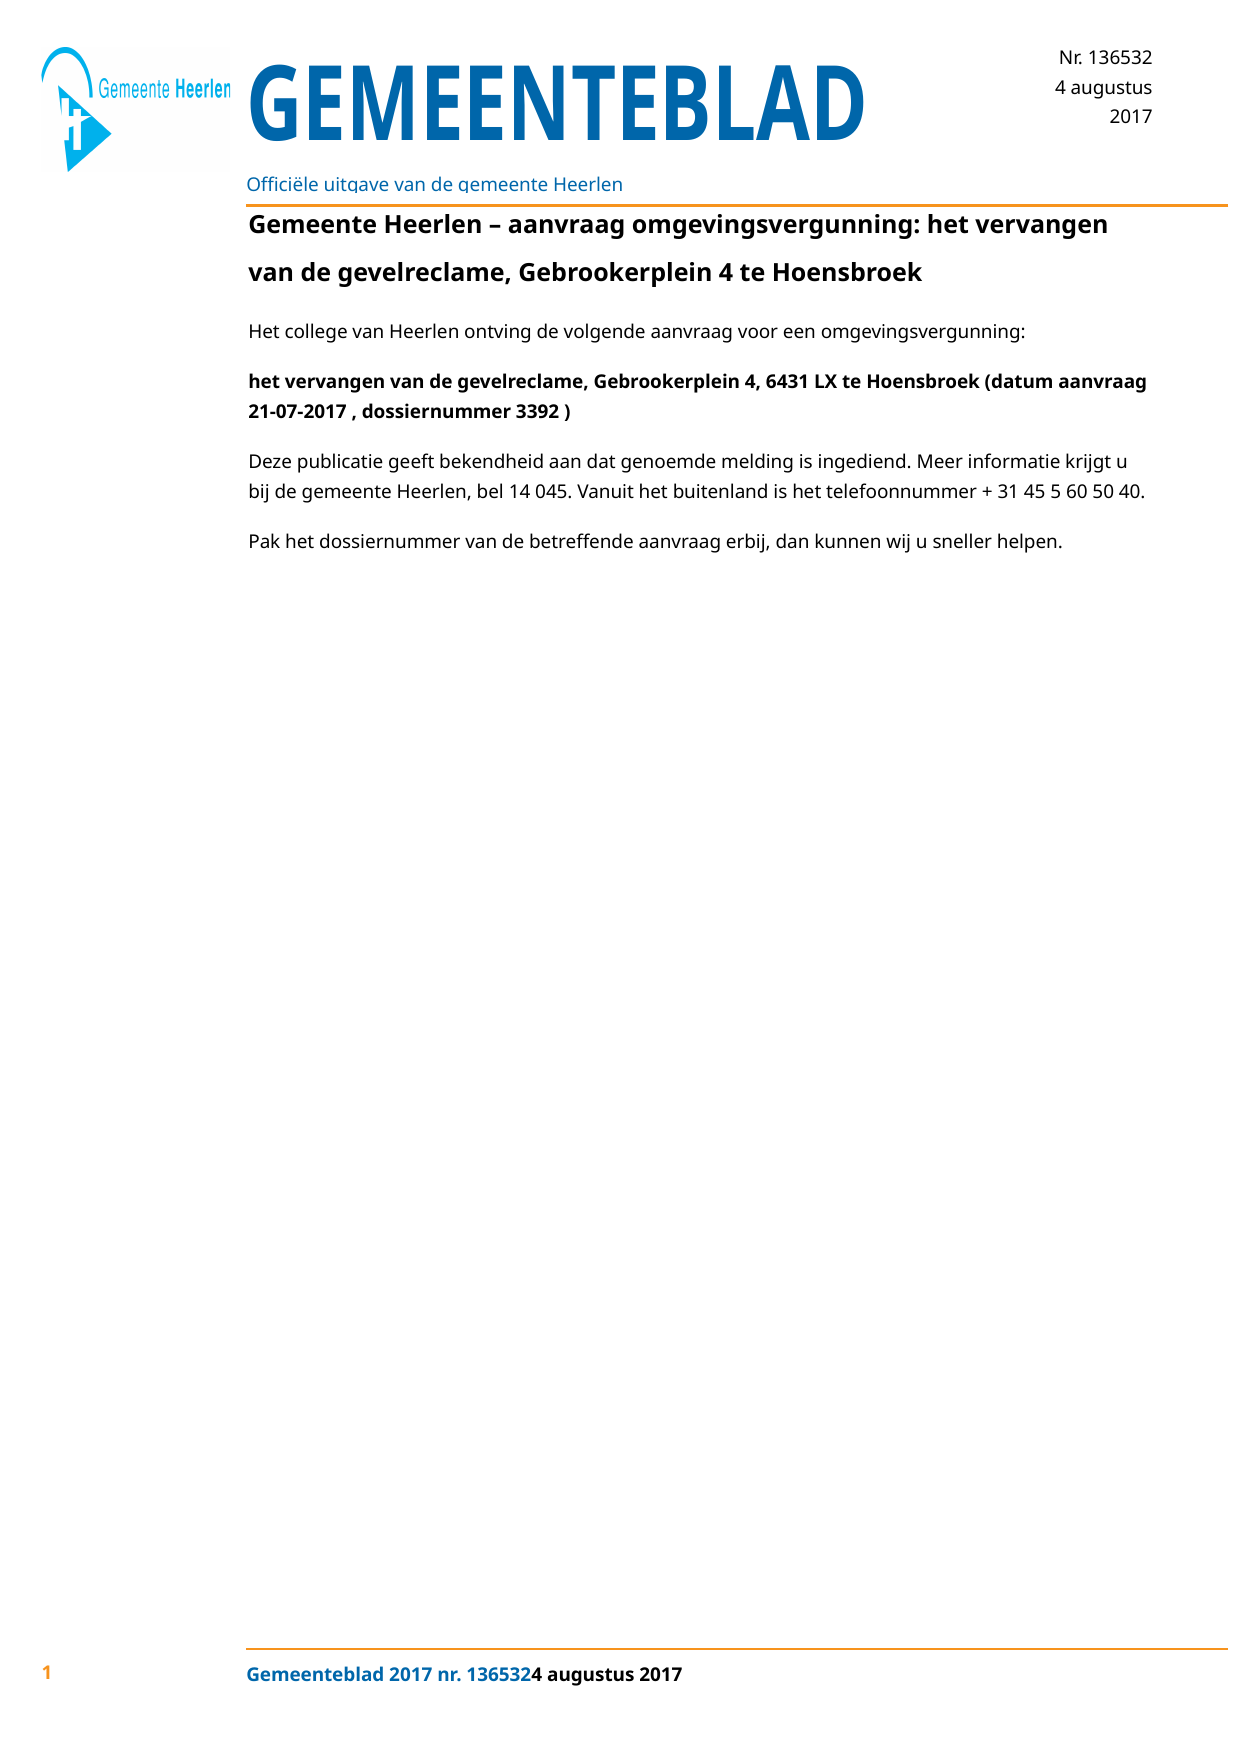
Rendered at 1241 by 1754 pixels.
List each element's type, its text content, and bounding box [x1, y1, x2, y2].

text Het college van Heerlen ontving de volgende aanvraag voor een omgevingsvergunning: [248, 318, 1152, 344]
text Deze publicatie geeft bekendheid aan dat genoemde melding is ingediend. Meer informatie krijgt u bij de gemeente Heerlen, bel 14 045. Vanuit het buitenland is het telefoonnummer + 31 45 5 60 50 40. [248, 448, 1152, 504]
picture [41, 47, 231, 172]
text Pak het dossiernummer van de betreffende aanvraag erbij, dan kunnen wij u sneller helpen. [248, 528, 1152, 554]
text Gemeente Heerlen – aanvraag omgevingsvergunning: het vervangen van de gevelreclame, Gebrookerplein 4 te Hoensbroek [248, 207, 1152, 288]
picture [41, 47, 58, 70]
text het vervangen van de gevelreclame, Gebrookerplein 4, 6431 LX te Hoensbroek (datum aanvraag 21-07-2017 , dossiernummer 3392 ) [248, 368, 1152, 424]
